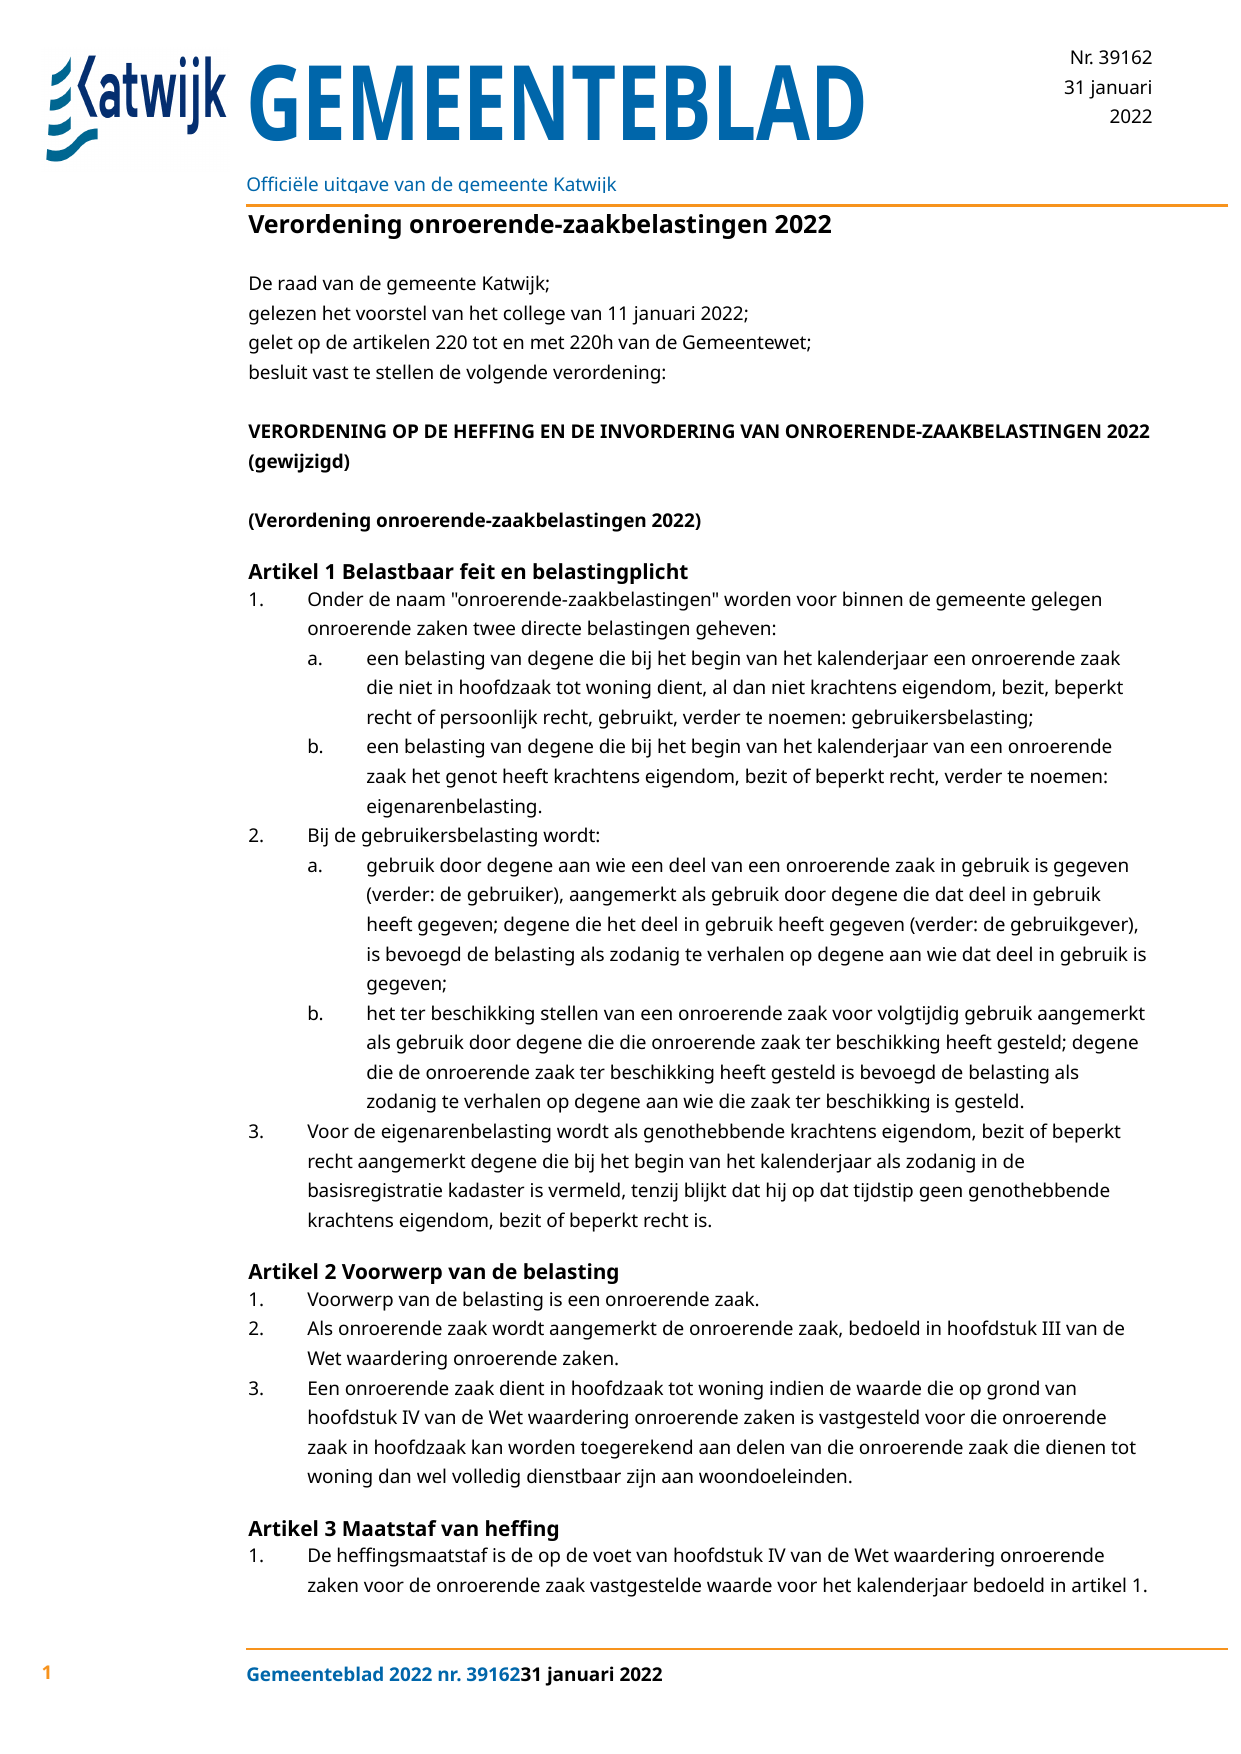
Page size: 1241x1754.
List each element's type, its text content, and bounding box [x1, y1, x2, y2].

text gelet op de artikelen 220 tot en met 220h van de Gemeentewet; [248, 329, 1152, 355]
list Een onroerende zaak dient in hoofdzaak tot woning indien de waarde die op grond van hoofdstuk IV van de Wet waardering onroerende zaken is vastgesteld voor die onroerende zaak in hoofdzaak kan worden toegerekend aan delen van die onroerende zaak die dienen tot woning dan wel volledig dienstbaar zijn aan woondoeleinden. [248, 1375, 1152, 1489]
text Artikel 3 Maatstaf van heffing [248, 1514, 1152, 1542]
list een belasting van degene die bij het begin van het kalenderjaar een onroerende zaak die niet in hoofdzaak tot woning dient, al dan niet krachtens eigendom, bezit, beperkt recht of persoonlijk recht, gebruikt, verder te noemen: gebruikersbelasting; [307, 645, 1152, 730]
list Onder de naam "onroerende-zaakbelastingen" worden voor binnen de gemeente gelegen onroerende zaken twee directe belastingen geheven: [248, 586, 1152, 641]
picture [41, 47, 231, 172]
list een belasting van degene die bij het begin van het kalenderjaar van een onroerende zaak het genot heeft krachtens eigendom, bezit of beperkt recht, verder te noemen: eigenarenbelasting. [307, 734, 1152, 819]
text Artikel 2 Voorwerp van de belasting [248, 1257, 1152, 1286]
text (Verordening onroerende-zaakbelastingen 2022) [248, 507, 1152, 533]
text Verordening onroerende-zaakbelastingen 2022 [248, 207, 1152, 241]
text Artikel 1 Belastbaar feit en belastingplicht [248, 557, 1152, 586]
text De raad van de gemeente Katwijk; [248, 270, 1152, 296]
text VERORDENING OP DE HEFFING EN DE INVORDERING VAN ONROERENDE-ZAAKBELASTINGEN 2022 (gewijzigd) [248, 418, 1152, 473]
list Voor de eigenarenbelasting wordt als genothebbende krachtens eigendom, bezit of beperkt recht aangemerkt degene die bij het begin van het kalenderjaar als zodanig in de basisregistratie kadaster is vermeld, tenzij blijkt dat hij op dat tijdstip geen genothebbende krachtens eigendom, bezit of beperkt recht is. [248, 1118, 1152, 1233]
list Voorwerp van de belasting is een onroerende zaak. [248, 1286, 1152, 1312]
list gebruik door degene aan wie een deel van een onroerende zaak in gebruik is gegeven (verder: de gebruiker), aangemerkt als gebruik door degene die dat deel in gebruik heeft gegeven; degene die het deel in gebruik heeft gegeven (verder: de gebruikgever), is bevoegd de belasting als zodanig te verhalen op degene aan wie dat deel in gebruik is gegeven; [307, 852, 1152, 996]
text besluit vast te stellen de volgende verordening: [248, 359, 1152, 385]
text gelezen het voorstel van het college van 11 januari 2022; [248, 300, 1152, 326]
list De heffingsmaatstaf is de op de voet van hoofdstuk IV van de Wet waardering onroerende zaken voor de onroerende zaak vastgestelde waarde voor het kalenderjaar bedoeld in artikel 1. [248, 1542, 1152, 1598]
list Bij de gebruikersbelasting wordt: [248, 822, 1152, 848]
list Als onroerende zaak wordt aangemerkt de onroerende zaak, bedoeld in hoofdstuk III van de Wet waardering onroerende zaken. [248, 1316, 1152, 1371]
list het ter beschikking stellen van een onroerende zaak voor volgtijdig gebruik aangemerkt als gebruik door degene die die onroerende zaak ter beschikking heeft gesteld; degene die de onroerende zaak ter beschikking heeft gesteld is bevoegd de belasting als zodanig te verhalen op degene aan wie die zaak ter beschikking is gesteld. [307, 1000, 1152, 1114]
